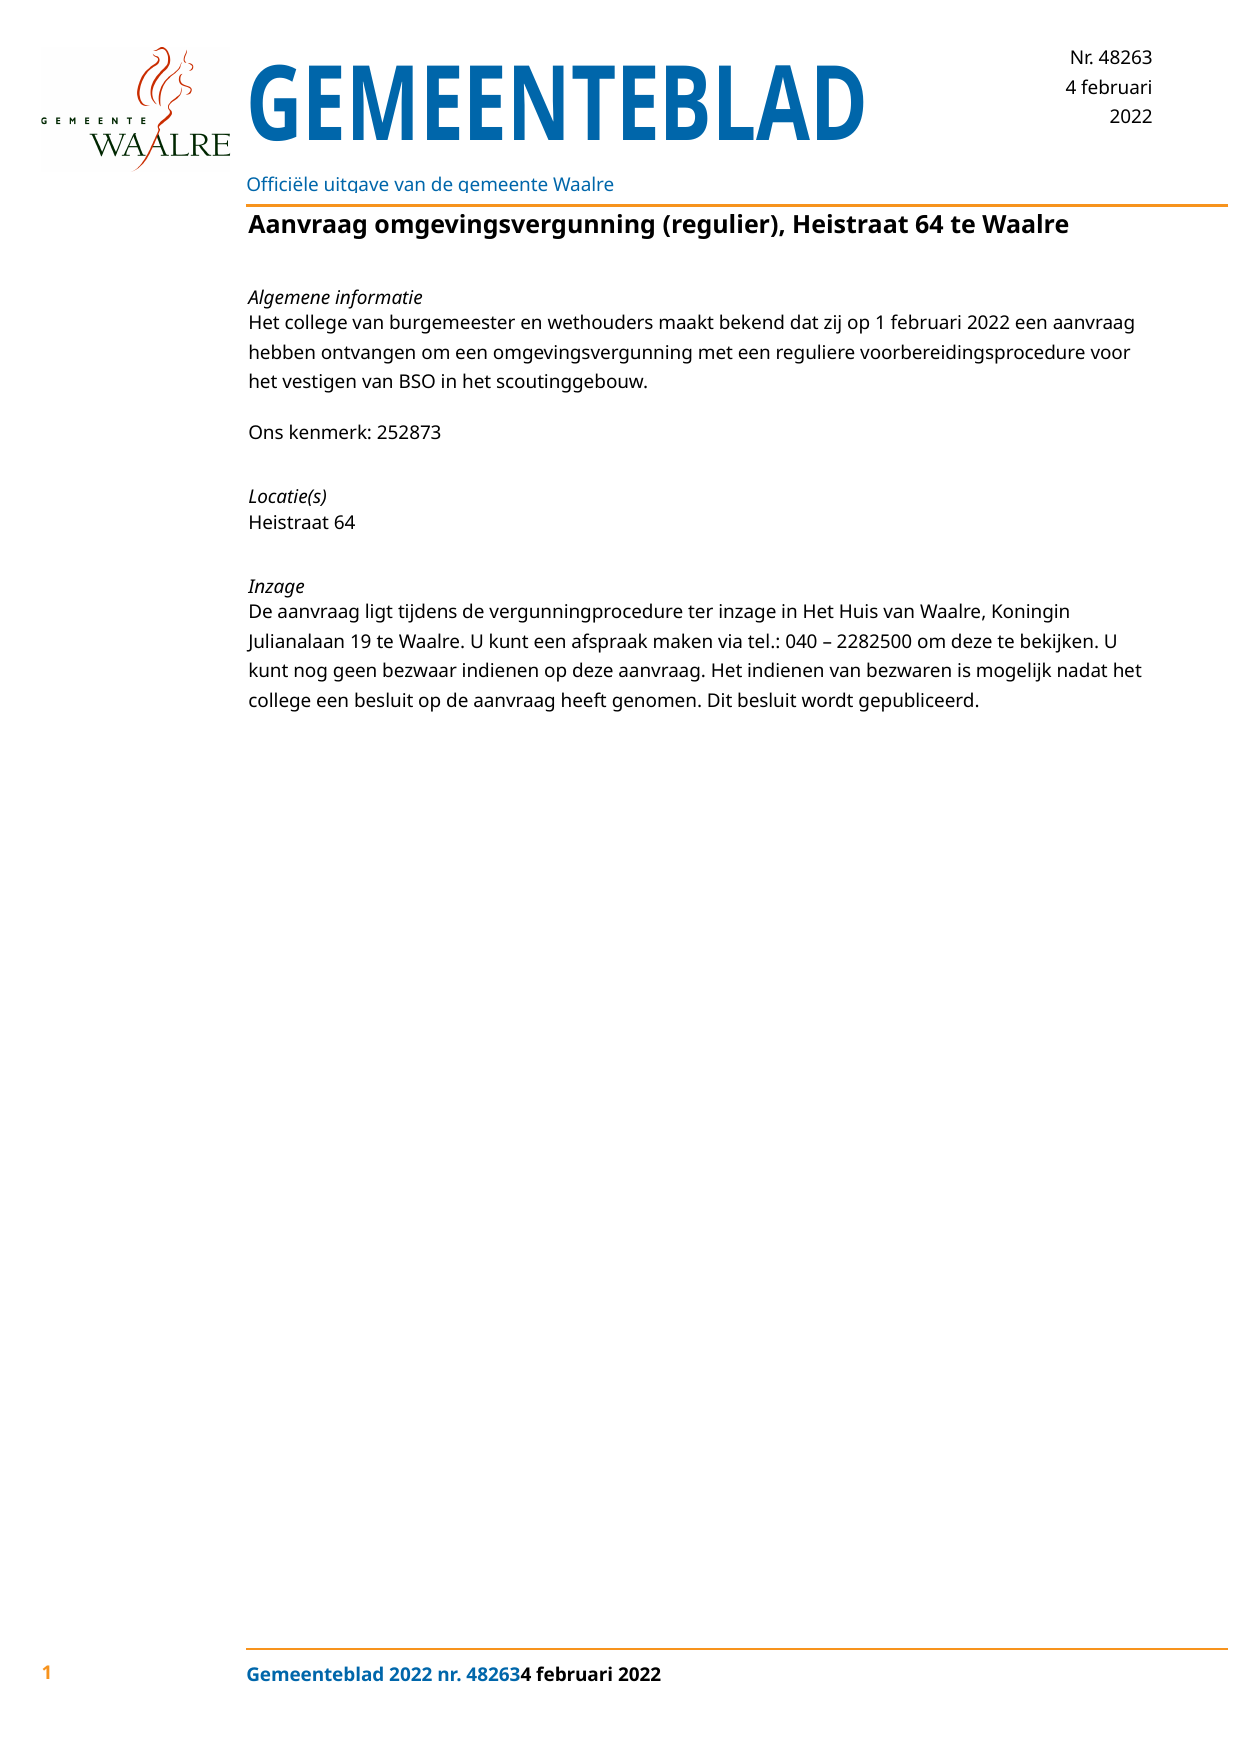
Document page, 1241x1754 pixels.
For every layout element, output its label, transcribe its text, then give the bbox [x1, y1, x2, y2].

text De aanvraag ligt tijdens de vergunningprocedure ter inzage in Het Huis van Waalre, Koningin Julianalaan 19 te Waalre. U kunt een afspraak maken via tel.: 040 – 2282500 om deze te bekijken. U kunt nog geen bezwaar indienen op deze aanvraag. Het indienen van bezwaren is mogelijk nadat het college een besluit op de aanvraag heeft genomen. Dit besluit wordt gepubliceerd. [248, 598, 1152, 713]
text Aanvraag omgevingsvergunning (regulier), Heistraat 64 te Waalre [248, 207, 1152, 241]
text Algemene informatie [248, 284, 1152, 309]
text Inzage [248, 573, 1152, 598]
text Locatie(s) [248, 483, 1152, 509]
text Heistraat 64 [248, 509, 1152, 534]
text Het college van burgemeester en wethouders maakt bekend dat zij op 1 februari 2022 een aanvraag hebben ontvangen om een omgevingsvergunning met een reguliere voorbereidingsprocedure voor het vestigen van BSO in het scoutinggebouw. [248, 309, 1152, 394]
text Ons kenmerk: 252873 [248, 419, 1152, 445]
picture [41, 47, 231, 172]
